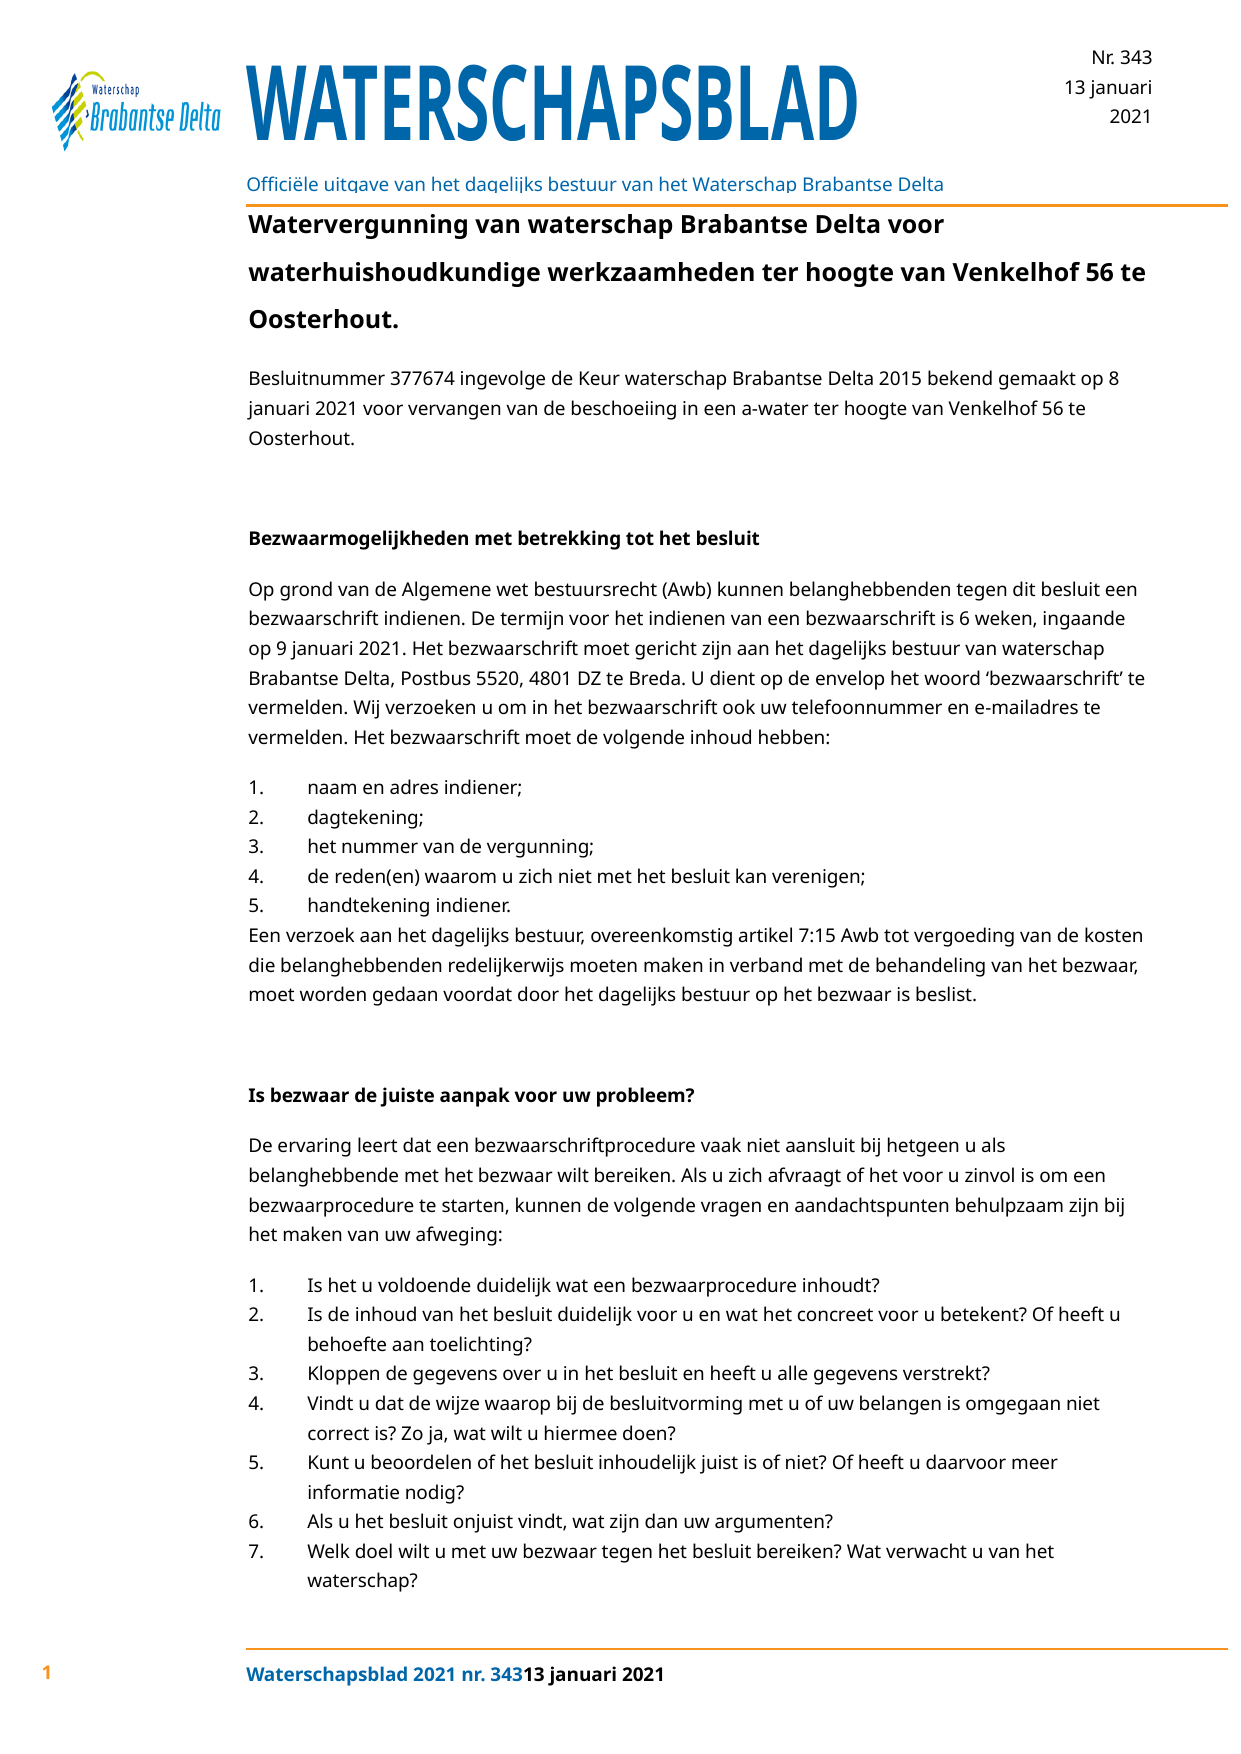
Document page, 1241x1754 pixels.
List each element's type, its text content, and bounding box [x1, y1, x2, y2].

list de reden(en) waarom u zich niet met het besluit kan verenigen; [248, 863, 1152, 889]
picture [41, 47, 231, 172]
text Bezwaarmogelijkheden met betrekking tot het besluit [248, 526, 1152, 551]
list Is de inhoud van het besluit duidelijk voor u en wat het concreet voor u betekent? Of heeft u behoefte aan toelichting? [248, 1301, 1152, 1357]
list Welk doel wilt u met uw bezwaar tegen het besluit bereiken? Wat verwacht u van het waterschap? [248, 1538, 1152, 1593]
list Is het u voldoende duidelijk wat een bezwaarprocedure inhoudt? [248, 1272, 1152, 1297]
list Als u het besluit onjuist vindt, wat zijn dan uw argumenten? [248, 1508, 1152, 1534]
text De ervaring leert dat een bezwaarschriftprocedure vaak niet aansluit bij hetgeen u als belanghebbende met het bezwaar wilt bereiken. Als u zich afvraagt of het voor u zinvol is om een bezwaarprocedure te starten, kunnen de volgende vragen en aandachtspunten behulpzaam zijn bij het maken van uw afweging: [248, 1133, 1152, 1247]
list Vindt u dat de wijze waarop bij de besluitvorming met u of uw belangen is omgegaan niet correct is? Zo ja, wat wilt u hiermee doen? [248, 1390, 1152, 1445]
list het nummer van de vergunning; [248, 833, 1152, 859]
list Kunt u beoordelen of het besluit inhoudelijk juist is of niet? Of heeft u daarvoor meer informatie nodig? [248, 1449, 1152, 1504]
text Watervergunning van waterschap Brabantse Delta voor waterhuishoudkundige werkzaamheden ter hoogte van Venkelhof 56 te Oosterhout. [248, 207, 1152, 336]
list naam en adres indiener; [248, 774, 1152, 800]
text Is bezwaar de juiste aanpak voor uw probleem? [248, 1082, 1152, 1108]
list dagtekening; [248, 804, 1152, 829]
text Een verzoek aan het dagelijks bestuur, overeenkomstig artikel 7:15 Awb tot vergoeding van de kosten die belanghebbenden redelijkerwijs moeten maken in verband met de behandeling van het bezwaar, moet worden gedaan voordat door het dagelijks bestuur op het bezwaar is beslist. [248, 922, 1152, 1007]
text Op grond van de Algemene wet bestuursrecht (Awb) kunnen belanghebbenden tegen dit besluit een bezwaarschrift indienen. De termijn voor het indienen van een bezwaarschrift is 6 weken, ingaande op 9 januari 2021. Het bezwaarschrift moet gericht zijn aan het dagelijks bestuur van waterschap Brabantse Delta, Postbus 5520, 4801 DZ te Breda. U dient op de envelop het woord ‘bezwaarschrift’ te vermelden. Wij verzoeken u om in het bezwaarschrift ook uw telefoonnummer en e‑mailadres te vermelden. Het bezwaarschrift moet de volgende inhoud hebben: [248, 576, 1152, 749]
text Besluitnummer 377674 ingevolge de Keur waterschap Brabantse Delta 2015 bekend gemaakt op 8 januari 2021 voor vervangen van de beschoeiing in een a-water ter hoogte van Venkelhof 56 te Oosterhout. [248, 366, 1152, 450]
list handtekening indiener. [248, 893, 1152, 918]
list Kloppen de gegevens over u in het besluit en heeft u alle gegevens verstrekt? [248, 1361, 1152, 1386]
